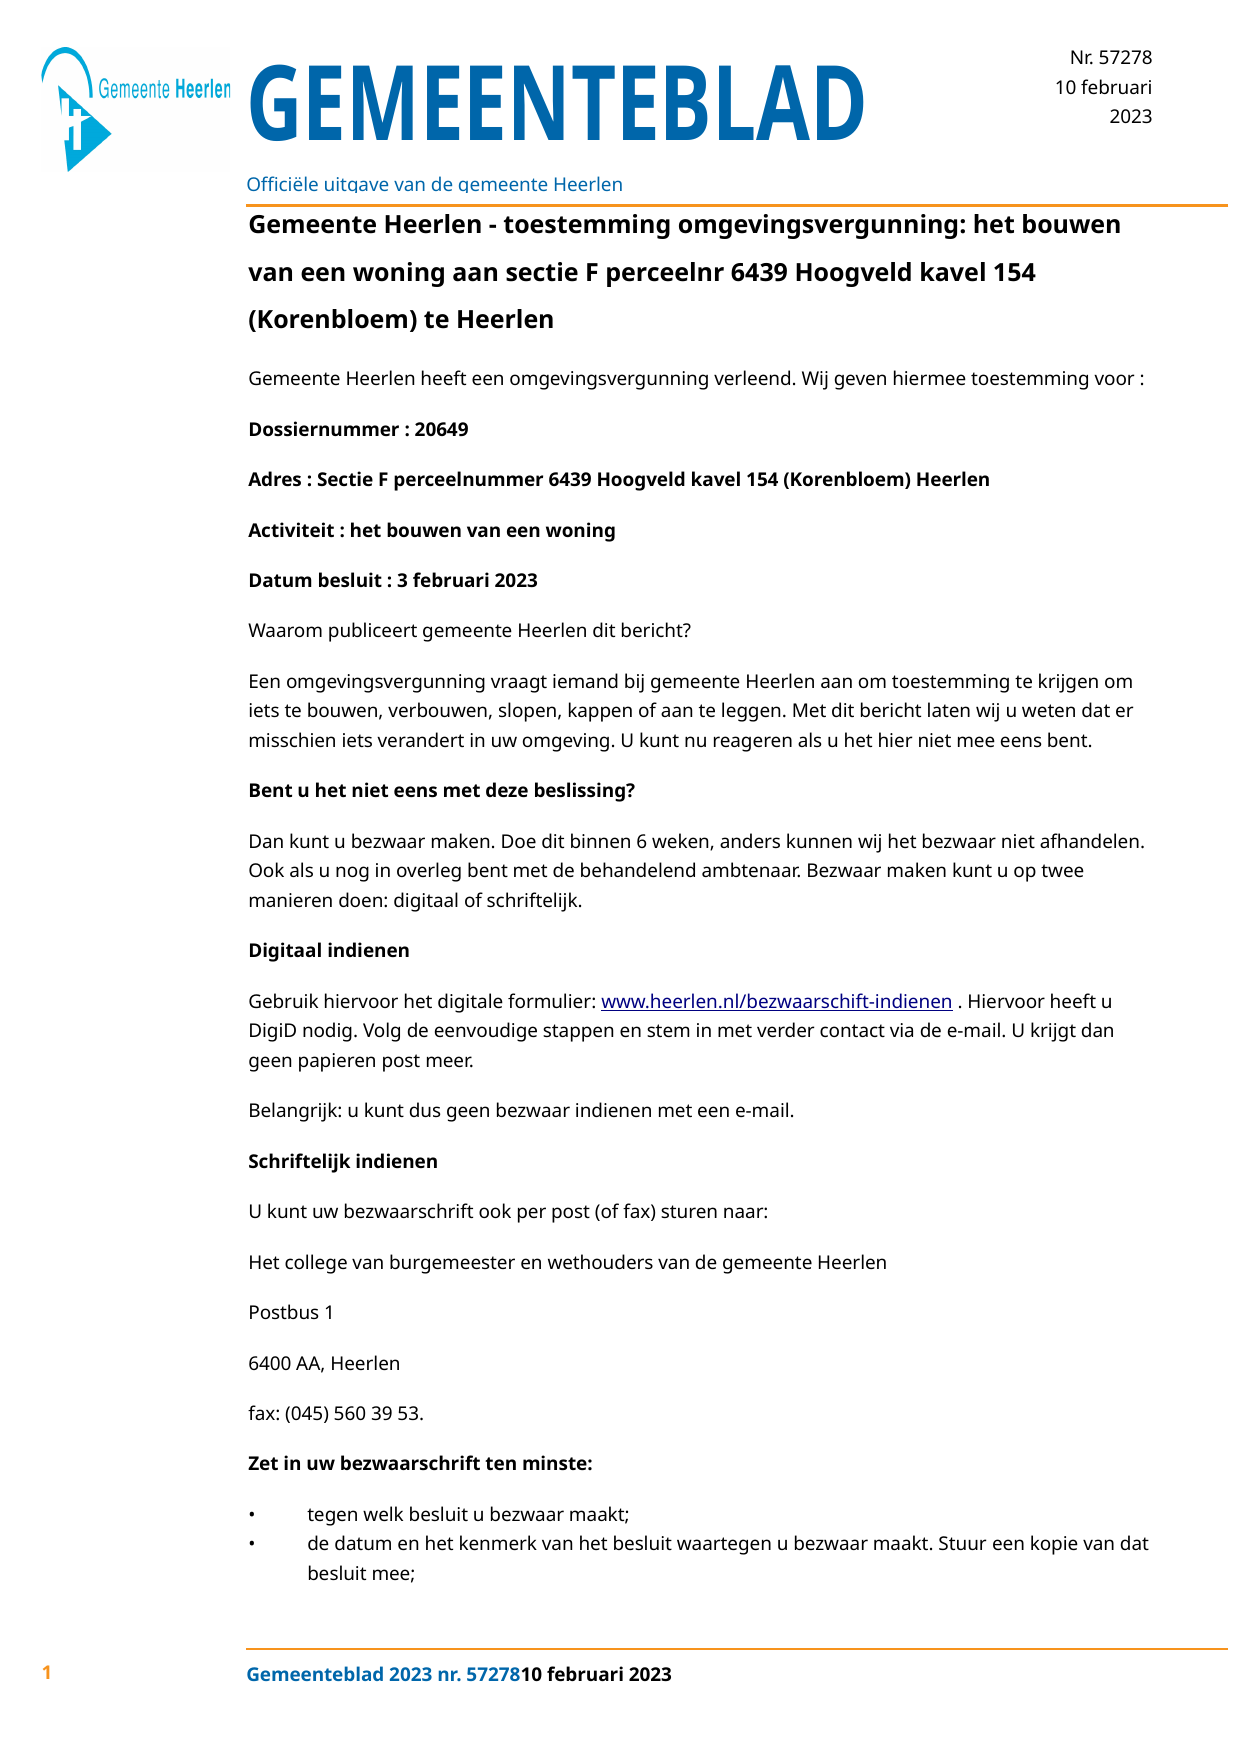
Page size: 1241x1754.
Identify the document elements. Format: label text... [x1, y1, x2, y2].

text Gemeente Heerlen - toestemming omgevingsvergunning: het bouwen van een woning aan sectie F perceelnr 6439 Hoogveld kavel 154 (Korenbloem) te Heerlen [248, 207, 1152, 336]
text Zet in uw bezwaarschrift ten minste: [248, 1451, 1152, 1476]
text Een omgevingsvergunning vraagt iemand bij gemeente Heerlen aan om toestemming te krijgen om iets te bouwen, verbouwen, slopen, kappen of aan te leggen. Met dit bericht laten wij u weten dat er misschien iets verandert in uw omgeving. U kunt nu reageren als u het hier niet mee eens bent. [248, 668, 1152, 753]
picture [41, 47, 59, 70]
text Adres : Sectie F perceelnummer 6439 Hoogveld kavel 154 (Korenbloem) Heerlen [248, 466, 1152, 492]
picture [41, 47, 231, 172]
text Het college van burgemeester en wethouders van de gemeente Heerlen [248, 1249, 1152, 1274]
text Digitaal indienen [248, 938, 1152, 963]
text Belangrijk: u kunt dus geen bezwaar indienen met een e-mail. [248, 1098, 1152, 1123]
text Schriftelijk indienen [248, 1148, 1152, 1174]
list de datum en het kenmerk van het besluit waartegen u bezwaar maakt. Stuur een kopie van dat besluit mee; [248, 1531, 1152, 1586]
text fax: (045) 560 39 53. [248, 1400, 1152, 1426]
text Activiteit : het bouwen van een woning [248, 517, 1152, 542]
text Gemeente Heerlen heeft een omgevingsvergunning verleend. Wij geven hiermee toestemming voor : [248, 366, 1152, 391]
text Postbus 1 [248, 1299, 1152, 1325]
text Gebruik hiervoor het digitale formulier: www.heerlen.nl/bezwaarschift-indienen . Hiervoor heeft u DigiD nodig. Volg de eenvoudige stappen en stem in met verder contact via de e-mail. U krijgt dan geen papieren post meer. [248, 988, 1152, 1073]
text U kunt uw bezwaarschrift ook per post (of fax) sturen naar: [248, 1198, 1152, 1224]
text Bent u het niet eens met deze beslissing? [248, 778, 1152, 803]
text 6400 AA, Heerlen [248, 1350, 1152, 1375]
text Waarom publiceert gemeente Heerlen dit bericht? [248, 618, 1152, 643]
text Dan kunt u bezwaar maken. Doe dit binnen 6 weken, anders kunnen wij het bezwaar niet afhandelen. Ook als u nog in overleg bent met de behandelend ambtenaar. Bezwaar maken kunt u op twee manieren doen: digitaal of schriftelijk. [248, 828, 1152, 913]
text Datum besluit : 3 februari 2023 [248, 567, 1152, 593]
text Dossiernummer : 20649 [248, 416, 1152, 442]
list tegen welk besluit u bezwaar maakt; [248, 1501, 1152, 1527]
